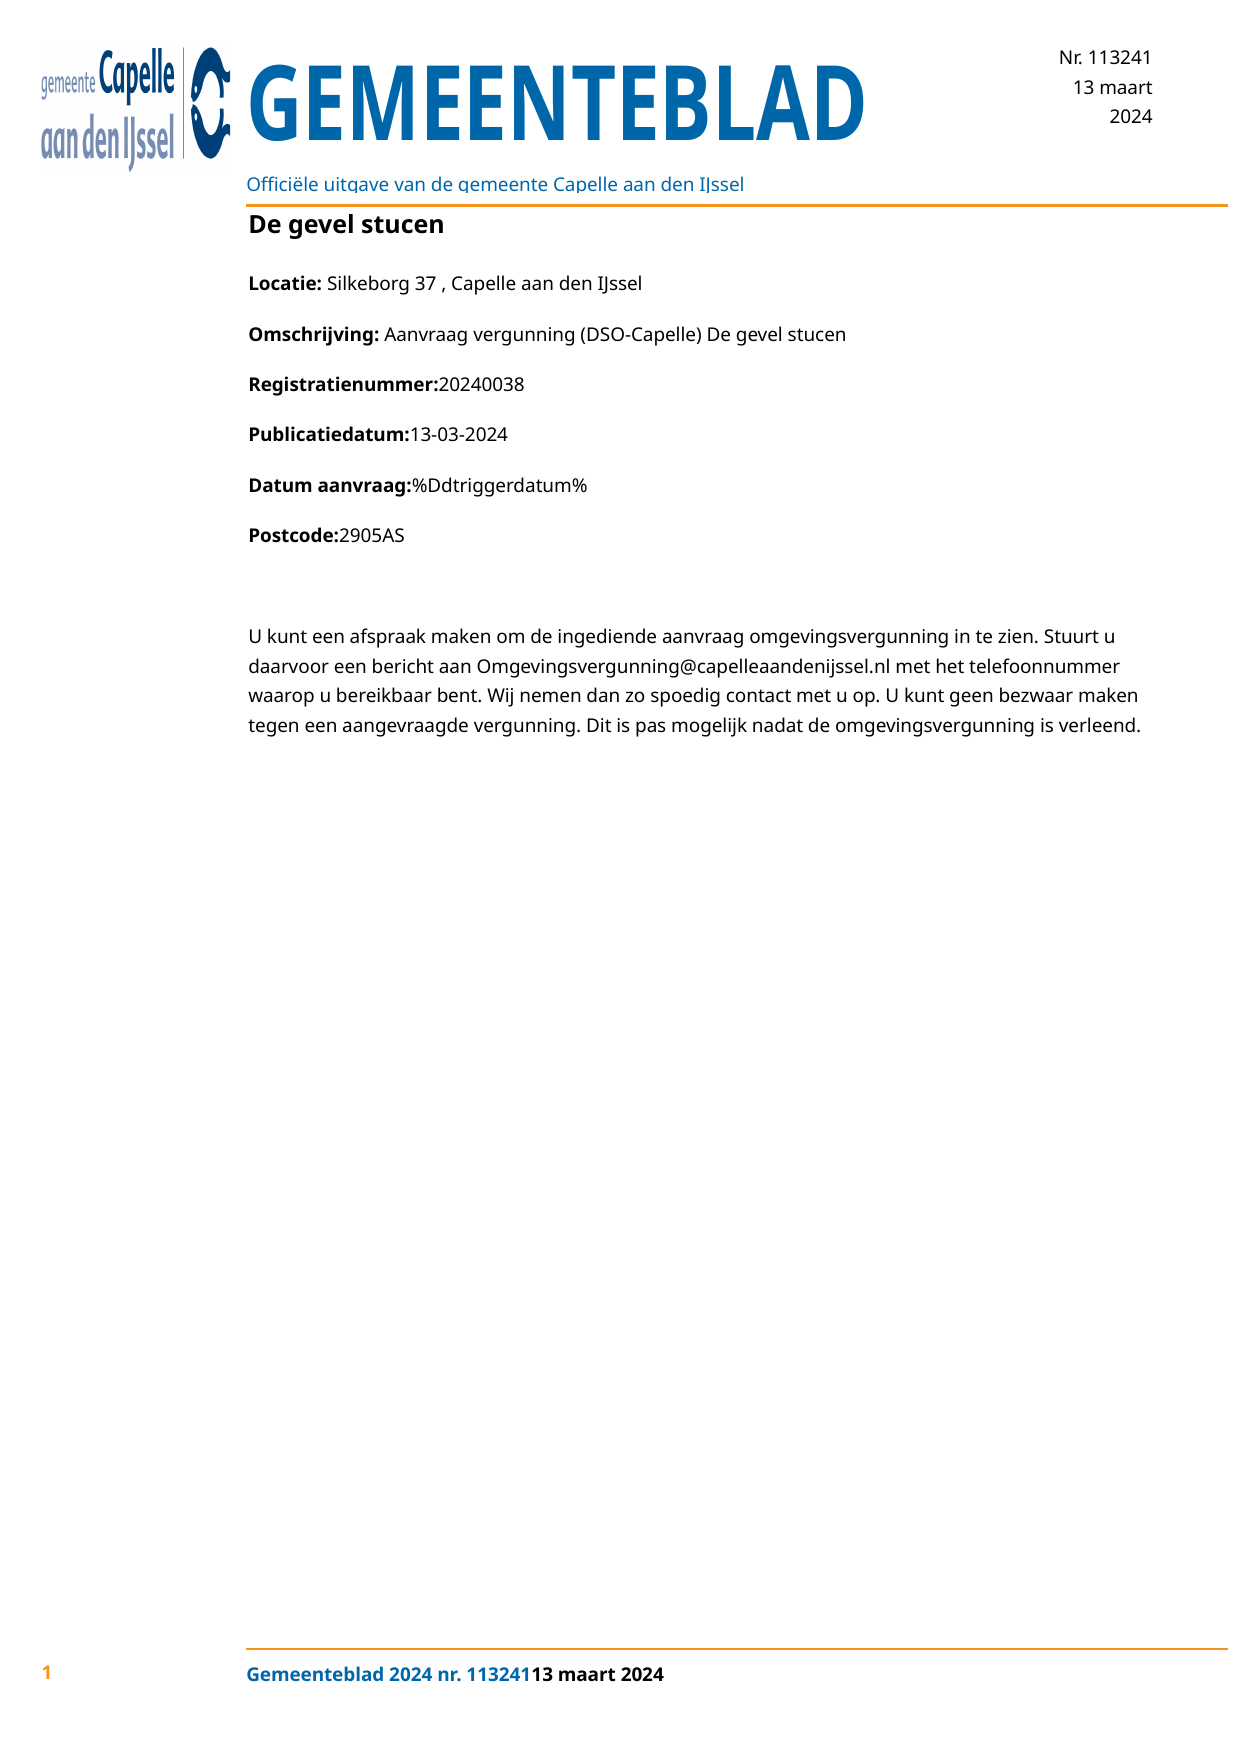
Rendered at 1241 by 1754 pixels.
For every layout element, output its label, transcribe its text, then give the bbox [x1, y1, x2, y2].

text Publicatiedatum:13-03-2024 [248, 422, 1152, 447]
text Registratienummer:20240038 [248, 371, 1152, 397]
text Datum aanvraag:%Ddtriggerdatum% [248, 472, 1152, 498]
text U kunt een afspraak maken om de ingediende aanvraag omgevingsvergunning in te zien. Stuurt u daarvoor een bericht aan Omgevingsvergunning@capelleaandenijssel.nl met het telefoonnummer waarop u bereikbaar bent. Wij nemen dan zo spoedig contact met u op. U kunt geen bezwaar maken tegen een aangevraagde vergunning. Dit is pas mogelijk nadat de omgevingsvergunning is verleend. [248, 623, 1152, 738]
text De gevel stucen [248, 207, 1152, 241]
text Postcode:2905AS [248, 522, 1152, 548]
text Omschrijving: Aanvraag vergunning (DSO-Capelle) De gevel stucen [248, 321, 1152, 346]
picture [41, 47, 231, 172]
text Locatie: Silkeborg 37 , Capelle aan den IJssel [248, 270, 1152, 296]
